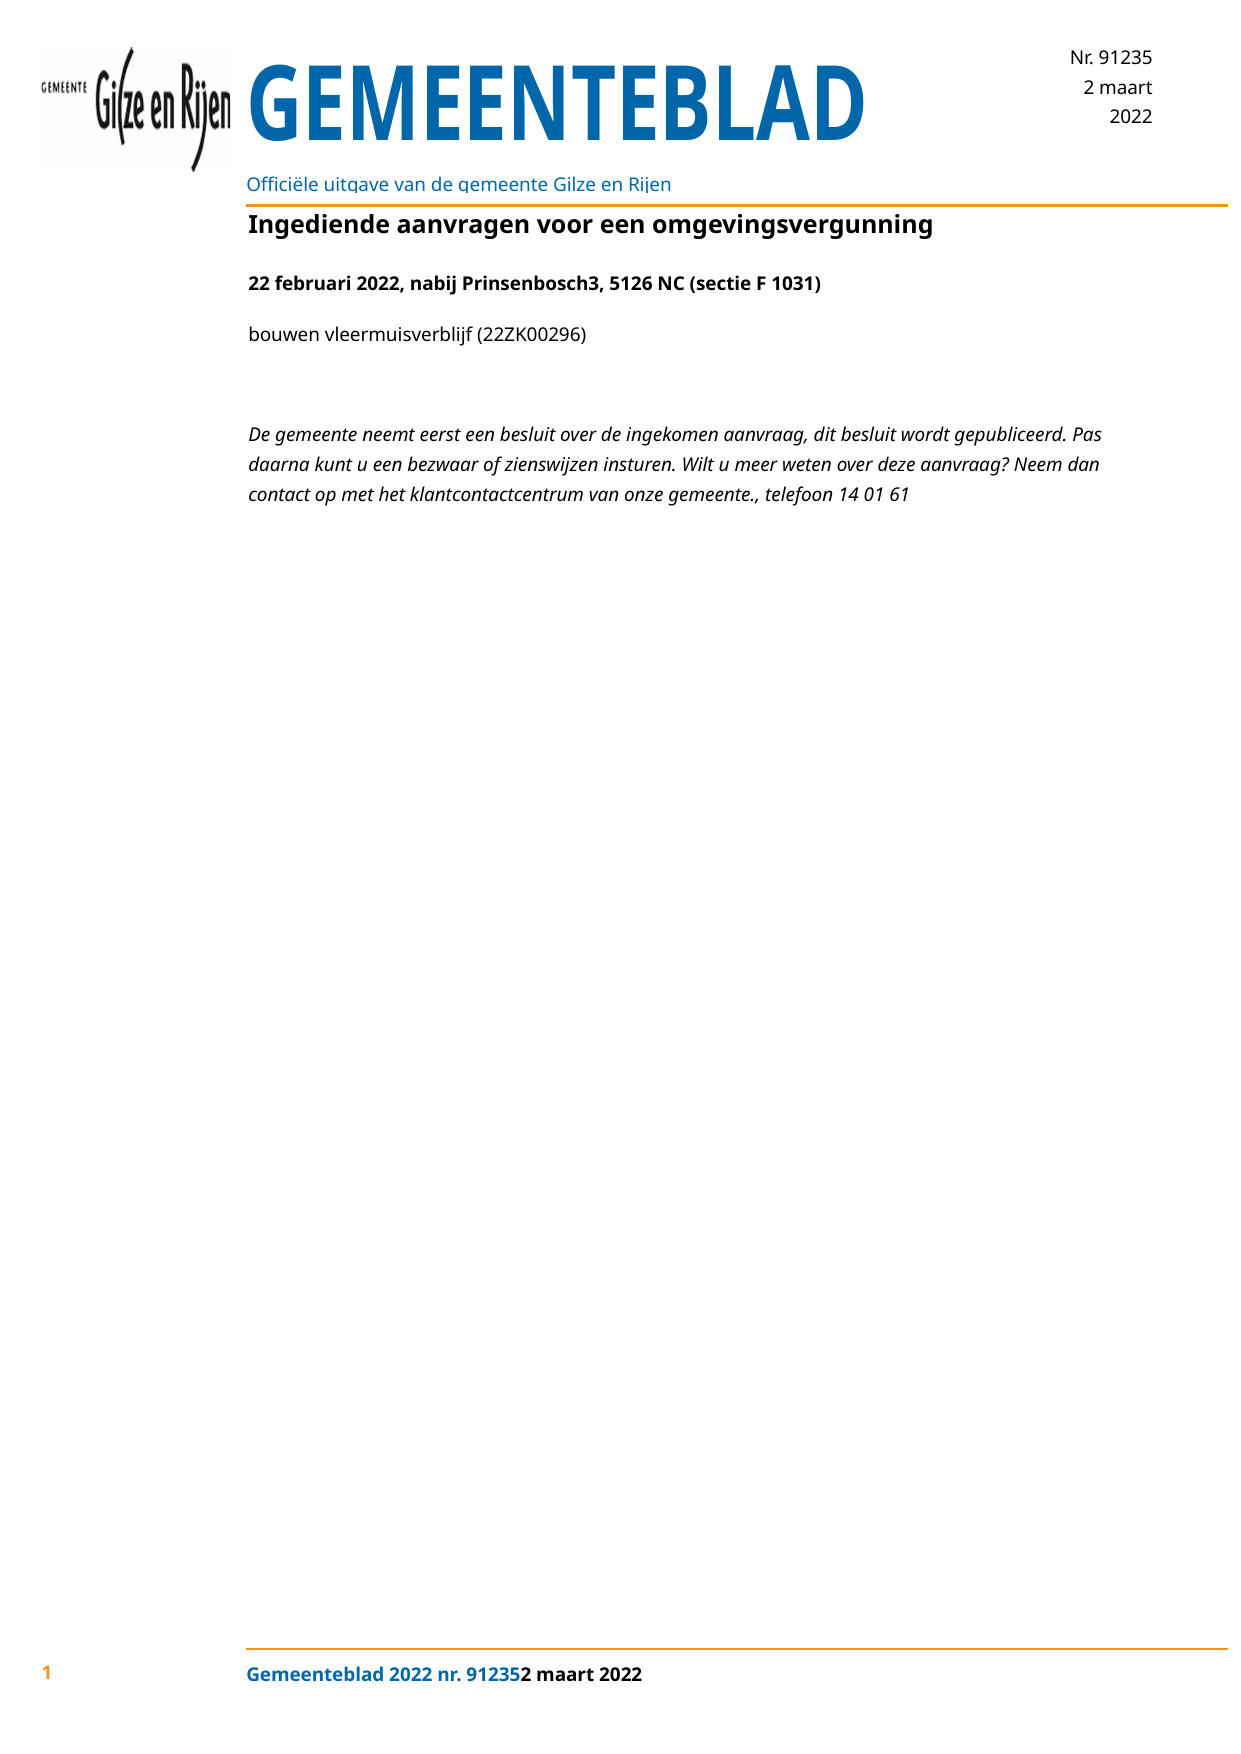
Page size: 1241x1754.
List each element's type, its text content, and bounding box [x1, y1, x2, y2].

text bouwen vleermuisverblijf (22ZK00296) [248, 321, 1152, 346]
text De gemeente neemt eerst een besluit over de ingekomen aanvraag, dit besluit wordt gepubliceerd. Pas daarna kunt u een bezwaar of zienswijzen insturen. Wilt u meer weten over deze aanvraag? Neem dan contact op met het klantcontactcentrum van onze gemeente., telefoon 14 01 61 [248, 422, 1152, 506]
picture [41, 47, 231, 172]
text Ingediende aanvragen voor een omgevingsvergunning [248, 207, 1152, 241]
text 22 februari 2022, nabij Prinsenbosch3, 5126 NC (sectie F 1031) [248, 270, 1152, 296]
